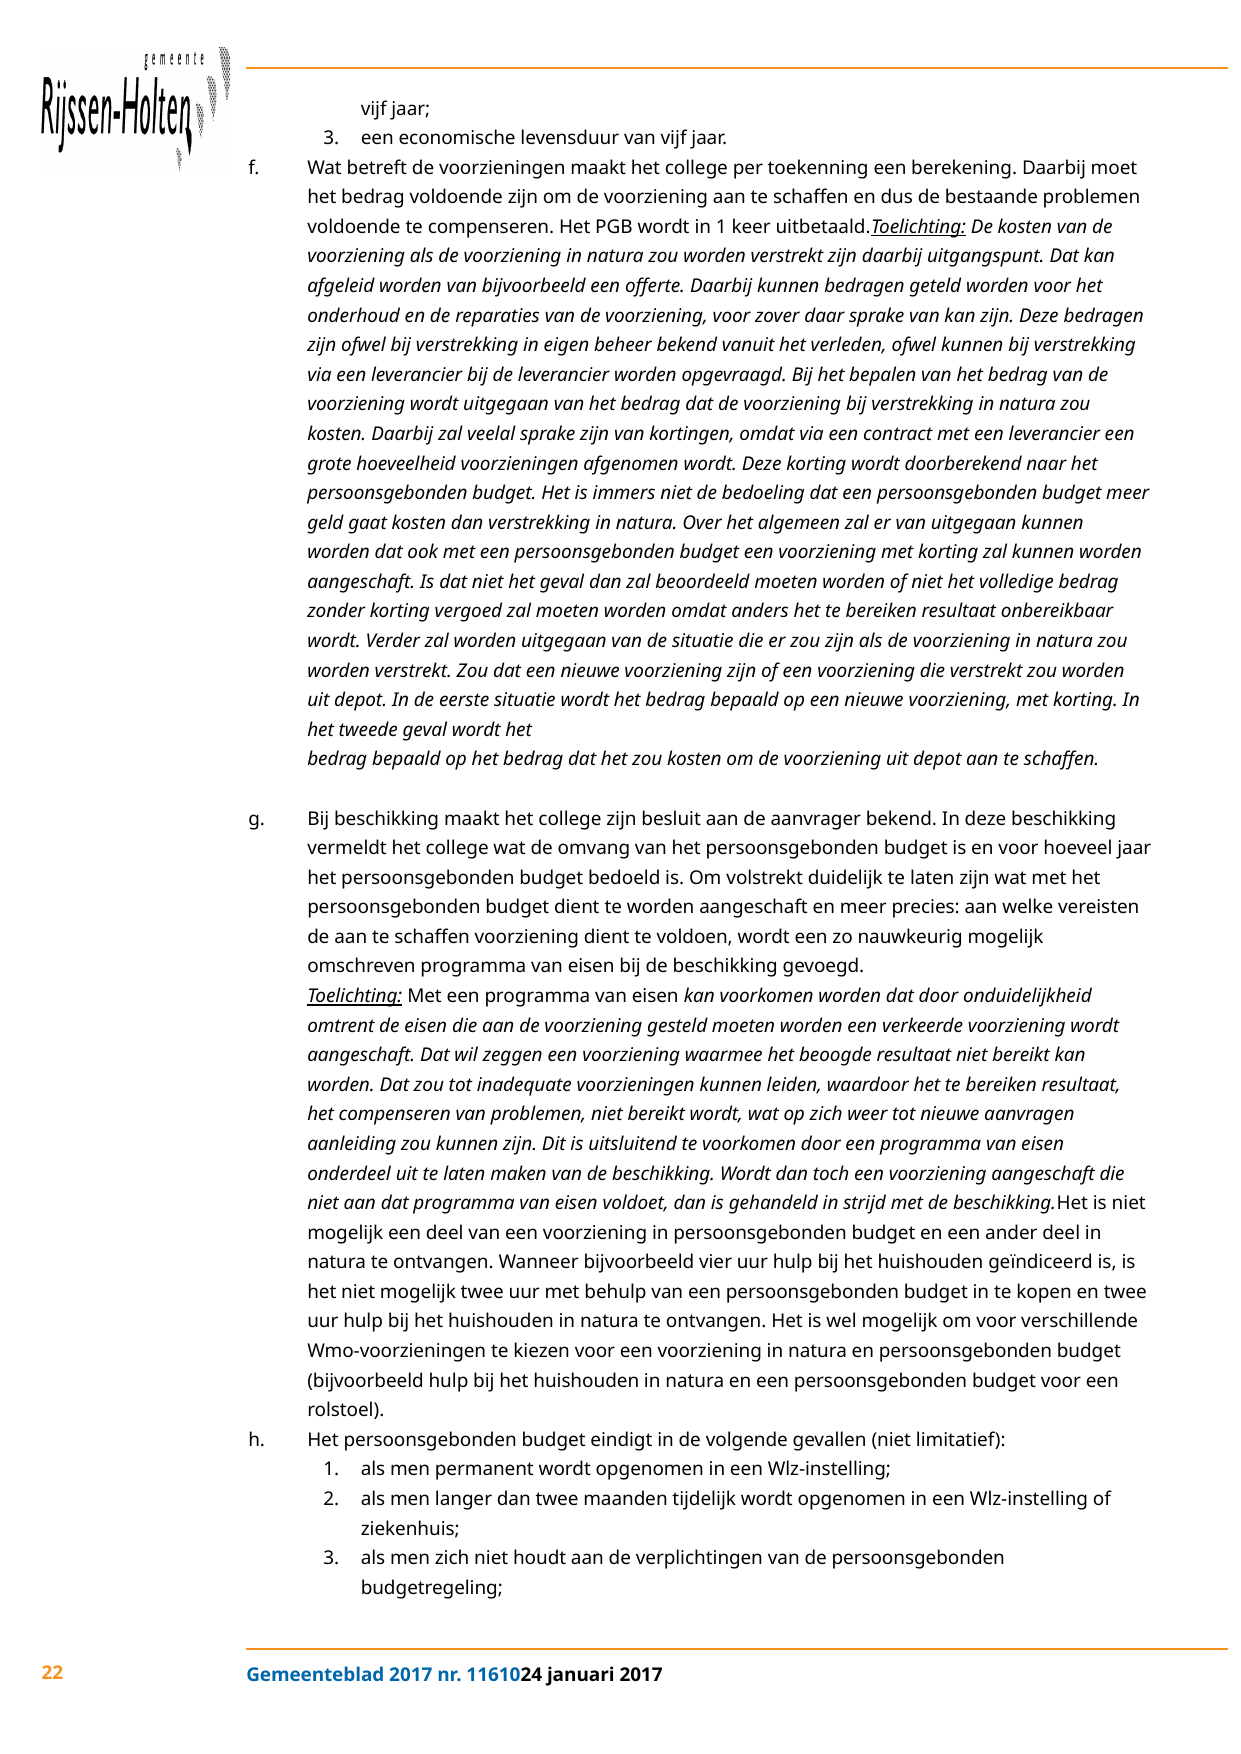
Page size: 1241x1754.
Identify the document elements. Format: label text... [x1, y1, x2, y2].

list Wat betreft de voorzieningen maakt het college per toekenning een berekening. Daarbij moet het bedrag voldoende zijn om de voorziening aan te schaffen en dus de bestaande problemen voldoende te compenseren. Het PGB wordt in 1 keer uitbetaald.Toelichting: De kosten van de voorziening als de voorziening in natura zou worden verstrekt zijn daarbij uitgangspunt. Dat kan afgeleid worden van bijvoorbeeld een offerte. Daarbij kunnen bedragen geteld worden voor het onderhoud en de reparaties van de voorziening, voor zover daar sprake van kan zijn. Deze bedragen zijn ofwel bij verstrekking in eigen beheer bekend vanuit het verleden, ofwel kunnen bij verstrekking via een leverancier bij de leverancier worden opgevraagd. Bij het bepalen van het bedrag van de voorziening wordt uitgegaan van het bedrag dat de voorziening bij verstrekking in natura zou kosten. Daarbij zal veelal sprake zijn van kortingen, omdat via een contract met een leverancier een grote hoeveelheid voorzieningen afgenomen wordt. Deze korting wordt doorberekend naar het persoonsgebonden budget. Het is immers niet de bedoeling dat een persoonsgebonden budget meer geld gaat kosten dan verstrekking in natura. Over het algemeen zal er van uitgegaan kunnen worden dat ook met een persoonsgebonden budget een voorziening met korting zal kunnen worden aangeschaft. Is dat niet het geval dan zal beoordeeld moeten worden of niet het volledige bedrag zonder korting vergoed zal moeten worden omdat anders het te bereiken resultaat onbereikbaar wordt. Verder zal worden uitgegaan van de situatie die er zou zijn als de voorziening in natura zou worden verstrekt. Zou dat een nieuwe voorziening zijn of een voorziening die verstrekt zou worden uit depot. In de eerste situatie wordt het bedrag bepaald op een nieuwe voorziening, met korting. In het tweede geval wordt het [248, 154, 1152, 742]
list als men langer dan twee maanden tijdelijk wordt opgenomen in een Wlz-instelling of ziekenhuis; [323, 1485, 1152, 1541]
list Het persoonsgebonden budget eindigt in de volgende gevallen (niet limitatief): [248, 1426, 1152, 1452]
list als men permanent wordt opgenomen in een Wlz-instelling; [323, 1456, 1152, 1481]
list Bij beschikking maakt het college zijn besluit aan de aanvrager bekend. In deze beschikking vermeldt het college wat de omvang van het persoonsgebonden budget is en voor hoeveel jaar het persoonsgebonden budget bedoeld is. Om volstrekt duidelijk te laten zijn wat met het persoonsgebonden budget dient te worden aangeschaft en meer precies: aan welke vereisten de aan te schaffen voorziening dient te voldoen, wordt een zo nauwkeurig mogelijk omschreven programma van eisen bij de beschikking gevoegd. [248, 805, 1152, 978]
list als men zich niet houdt aan de verplichtingen van de persoonsgebonden budgetregeling; [323, 1544, 1152, 1600]
list bedrag bepaald op het bedrag dat het zou kosten om de voorziening uit depot aan te schaffen. [248, 746, 1152, 771]
list een economische levensduur van vijf jaar. [323, 124, 1152, 150]
list vijf jaar; [323, 95, 1152, 121]
picture [41, 47, 231, 172]
list Toelichting: Met een programma van eisen kan voorkomen worden dat door onduidelijkheid omtrent de eisen die aan de voorziening gesteld moeten worden een verkeerde voorziening wordt aangeschaft. Dat wil zeggen een voorziening waarmee het beoogde resultaat niet bereikt kan worden. Dat zou tot inadequate voorzieningen kunnen leiden, waardoor het te bereiken resultaat, het compenseren van problemen, niet bereikt wordt, wat op zich weer tot nieuwe aanvragen aanleiding zou kunnen zijn. Dit is uitsluitend te voorkomen door een programma van eisen onderdeel uit te laten maken van de beschikking. Wordt dan toch een voorziening aangeschaft die niet aan dat programma van eisen voldoet, dan is gehandeld in strijd met de beschikking.Het is niet mogelijk een deel van een voorziening in persoonsgebonden budget en een ander deel in natura te ontvangen. Wanneer bijvoorbeeld vier uur hulp bij het huishouden geïndiceerd is, is het niet mogelijk twee uur met behulp van een persoonsgebonden budget in te kopen en twee uur hulp bij het huishouden in natura te ontvangen. Het is wel mogelijk om voor verschillende Wmo-voorzieningen te kiezen voor een voorziening in natura en persoonsgebonden budget (bijvoorbeeld hulp bij het huishouden in natura en een persoonsgebonden budget voor een rolstoel). [248, 982, 1152, 1422]
